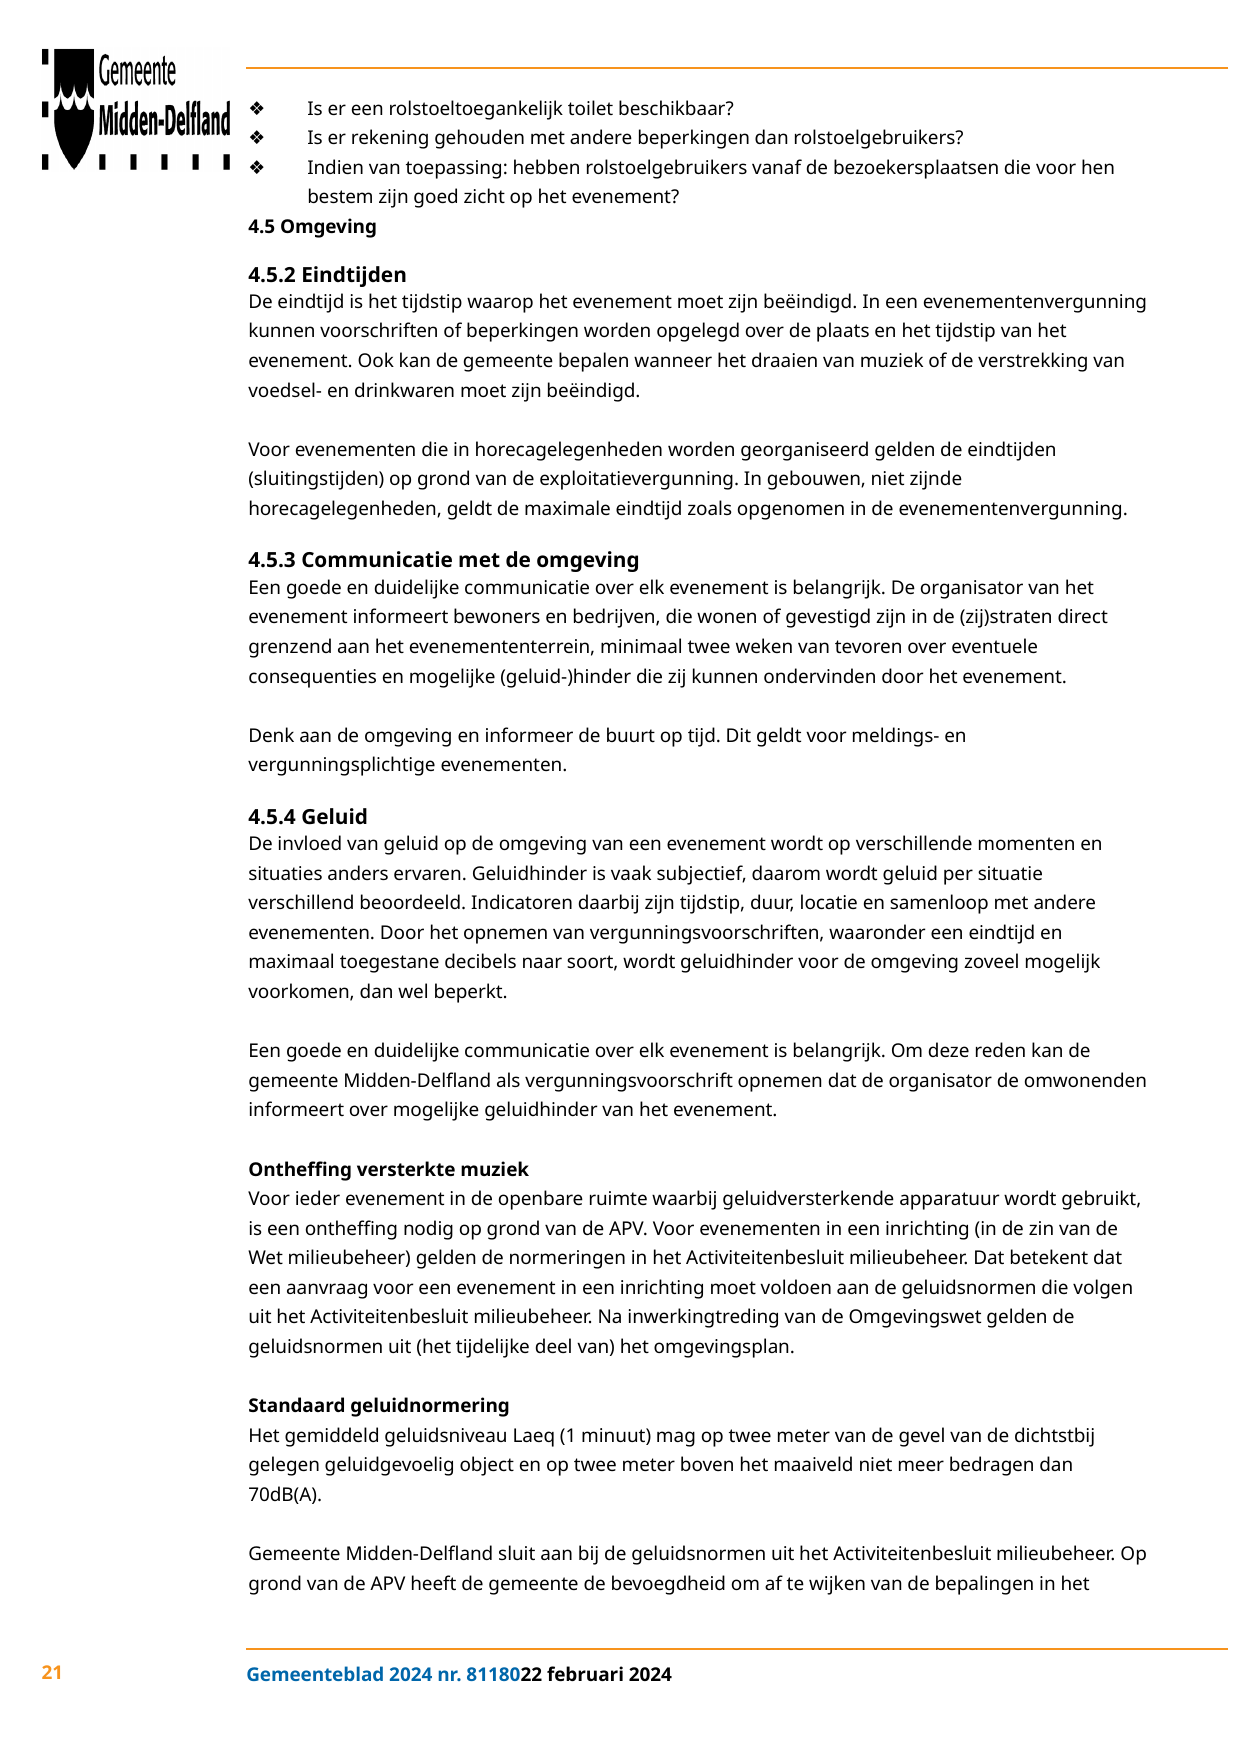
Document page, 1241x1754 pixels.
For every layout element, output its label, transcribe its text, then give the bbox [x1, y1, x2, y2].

picture [41, 47, 231, 172]
text Voor ieder evenement in de openbare ruimte waarbij geluidversterkende apparatuur wordt gebruikt, is een ontheffing nodig op grond van de APV. Voor evenementen in een inrichting (in de zin van de Wet milieubeheer) gelden de normeringen in het Activiteitenbesluit milieubeheer. Dat betekent dat een aanvraag voor een evenement in een inrichting moet voldoen aan de geluidsnormen die volgen uit het Activiteitenbesluit milieubeheer. Na inwerkingtreding van de Omgevingswet gelden de geluidsnormen uit (het tijdelijke deel van) het omgevingsplan. [248, 1185, 1152, 1359]
text 4.5.2 Eindtijden [248, 260, 1152, 288]
text 4.5.4 Geluid [248, 802, 1152, 830]
text Het gemiddeld geluidsniveau Laeq (1 minuut) mag op twee meter van de gevel van de dichtstbij gelegen geluidgevoelig object en op twee meter boven het maaiveld niet meer bedragen dan 70dB(A). [248, 1422, 1152, 1507]
text 4.5.3 Communicatie met de omgeving [248, 546, 1152, 574]
list Indien van toepassing: hebben rolstoelgebruikers vanaf de bezoekersplaatsen die voor hen bestem zijn goed zicht op het evenement? [248, 154, 1152, 209]
text Denk aan de omgeving en informeer de buurt op tijd. Dit geldt voor meldings- en vergunningsplichtige evenementen. [248, 722, 1152, 777]
text Een goede en duidelijke communicatie over elk evenement is belangrijk. Om deze reden kan de gemeente Midden-Delfland als vergunningsvoorschrift opnemen dat de organisator de omwonenden informeert over mogelijke geluidhinder van het evenement. [248, 1037, 1152, 1122]
list Is er rekening gehouden met andere beperkingen dan rolstoelgebruikers? [248, 124, 1152, 150]
text Gemeente Midden-Delfland sluit aan bij de geluidsnormen uit het Activiteitenbesluit milieubeheer. Op grond van de APV heeft de gemeente de bevoegdheid om af te wijken van de bepalingen in het [248, 1540, 1152, 1596]
text De invloed van geluid op de omgeving van een evenement wordt op verschillende momenten en situaties anders ervaren. Geluidhinder is vaak subjectief, daarom wordt geluid per situatie verschillend beoordeeld. Indicatoren daarbij zijn tijdstip, duur, locatie en samenloop met andere evenementen. Door het opnemen van vergunningsvoorschriften, waaronder een eindtijd en maximaal toegestane decibels naar soort, wordt geluidhinder voor de omgeving zoveel mogelijk voorkomen, dan wel beperkt. [248, 830, 1152, 1004]
list Is er een rolstoeltoegankelijk toilet beschikbaar? [248, 95, 1152, 121]
text De eindtijd is het tijdstip waarop het evenement moet zijn beëindigd. In een evenementenvergunning kunnen voorschriften of beperkingen worden opgelegd over de plaats en het tijdstip van het evenement. Ook kan de gemeente bepalen wanneer het draaien van muziek of de verstrekking van voedsel- en drinkwaren moet zijn beëindigd. [248, 288, 1152, 403]
text Een goede en duidelijke communicatie over elk evenement is belangrijk. De organisator van het evenement informeert bewoners en bedrijven, die wonen of gevestigd zijn in de (zij)straten direct grenzend aan het evenemententerrein, minimaal twee weken van tevoren over eventuele consequenties en mogelijke (geluid-)hinder die zij kunnen ondervinden door het evenement. [248, 574, 1152, 688]
text Voor evenementen die in horecagelegenheden worden georganiseerd gelden de eindtijden (sluitingstijden) op grond van de exploitatievergunning. In gebouwen, niet zijnde horecagelegenheden, geldt de maximale eindtijd zoals opgenomen in de evenementenvergunning. [248, 436, 1152, 521]
text 4.5 Omgeving [248, 213, 1152, 239]
text Standaard geluidnormering [248, 1392, 1152, 1418]
text Ontheffing versterkte muziek [248, 1156, 1152, 1182]
